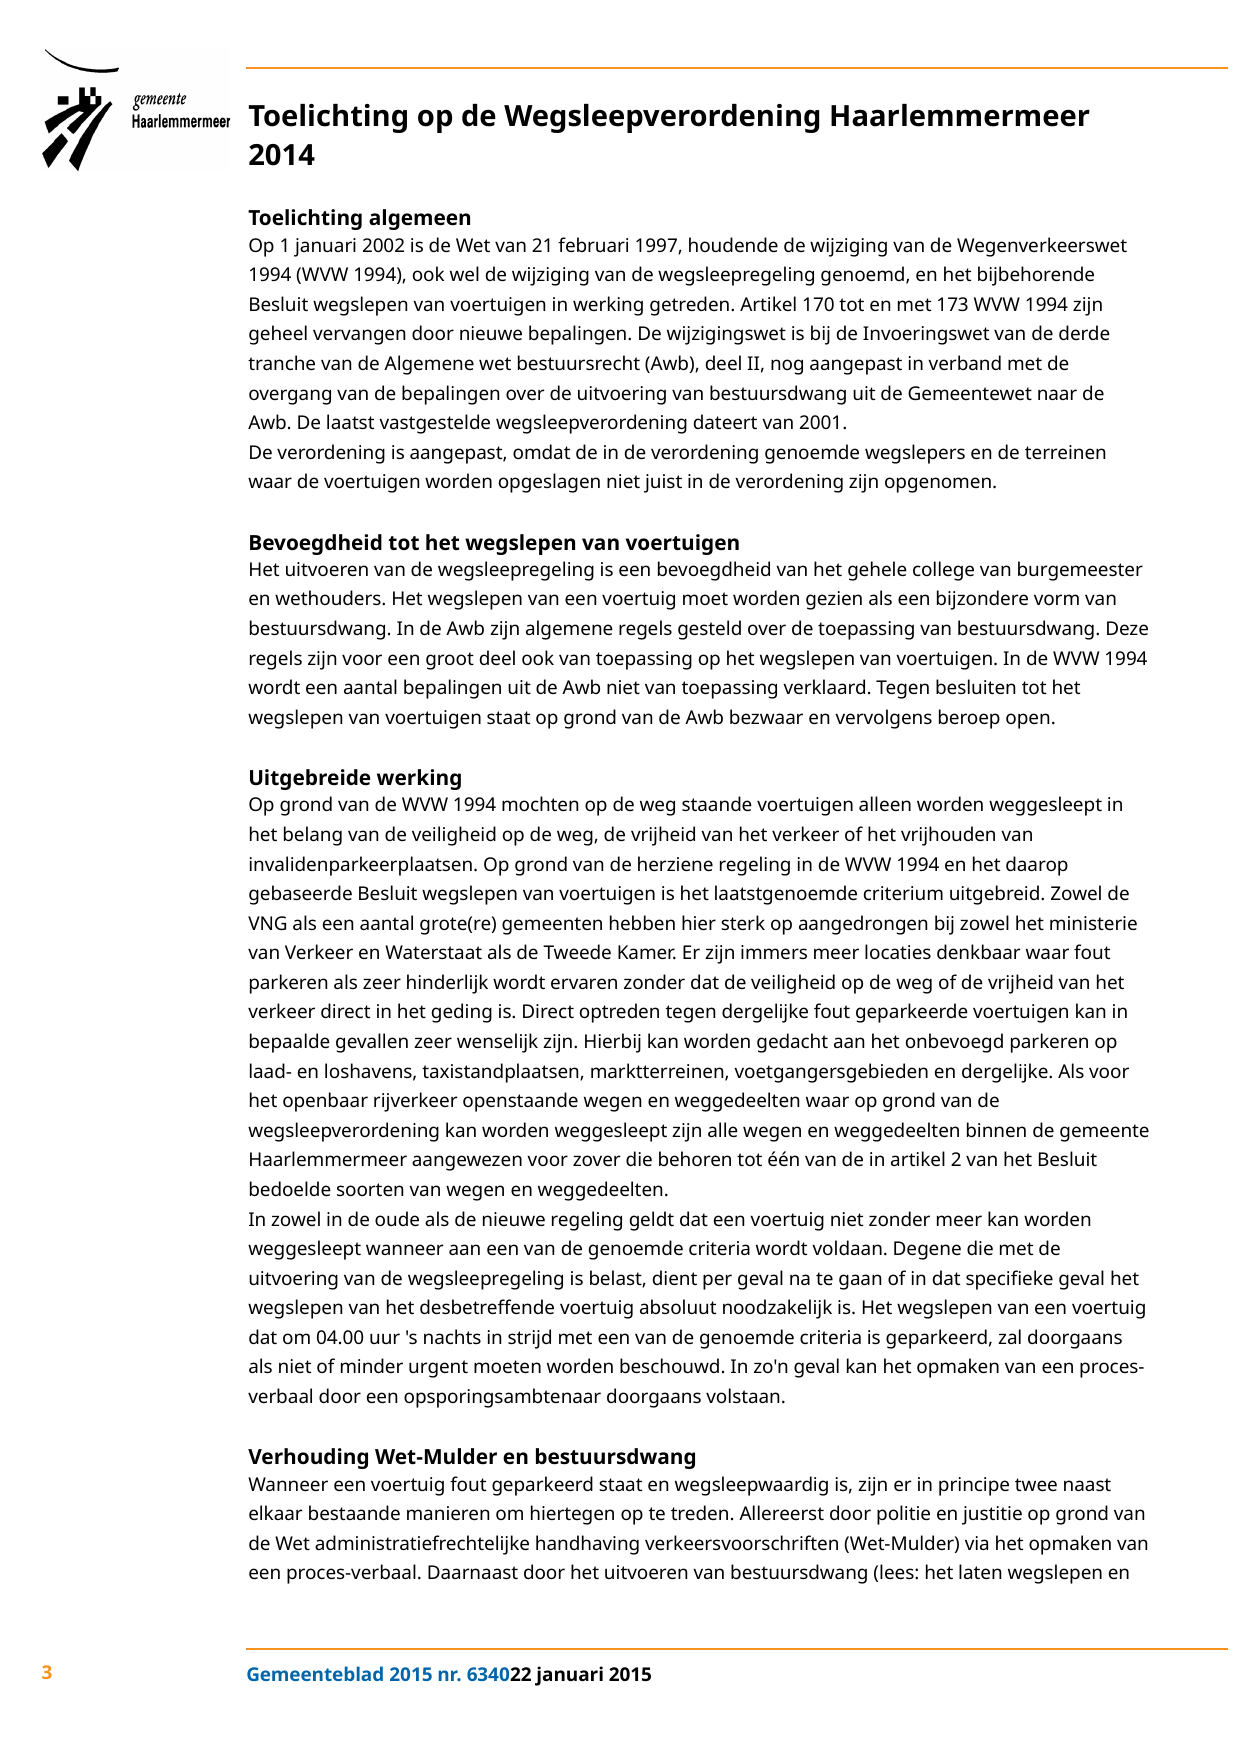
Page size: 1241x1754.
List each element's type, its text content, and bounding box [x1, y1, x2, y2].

text Op 1 januari 2002 is de Wet van 21 februari 1997, houdende de wijziging van de Wegenverkeerswet 1994 (WVW 1994), ook wel de wijziging van de wegsleepregeling genoemd, en het bijbehorende Besluit wegslepen van voertuigen in werking getreden. Artikel 170 tot en met 173 WVW 1994 zijn geheel vervangen door nieuwe bepalingen. De wijzigingswet is bij de Invoeringswet van de derde tranche van de Algemene wet bestuursrecht (Awb), deel II, nog aangepast in verband met de overgang van de bepalingen over de uitvoering van bestuursdwang uit de Gemeentewet naar de Awb. De laatst vastgestelde wegsleepverordening dateert van 2001. [248, 232, 1152, 435]
text Uitgebreide werking [248, 763, 1152, 792]
text Wanneer een voertuig fout geparkeerd staat en wegsleepwaardig is, zijn er in principe twee naast elkaar bestaande manieren om hiertegen op te treden. Allereerst door politie en justitie op grond van de Wet administratiefrechtelijke handhaving verkeersvoorschriften (Wet-Mulder) via het opmaken van een proces-verbaal. Daarnaast door het uitvoeren van bestuursdwang (lees: het laten wegslepen en [248, 1471, 1152, 1585]
text Op grond van de WVW 1994 mochten op de weg staande voertuigen alleen worden weggesleept in het belang van de veiligheid op de weg, de vrijheid van het verkeer of het vrijhouden van invalidenparkeerplaatsen. Op grond van de herziene regeling in de WVW 1994 en het daarop gebaseerde Besluit wegslepen van voertuigen is het laatstgenoemde criterium uitgebreid. Zowel de VNG als een aantal grote(re) gemeenten hebben hier sterk op aangedrongen bij zowel het ministerie van Verkeer en Waterstaat als de Tweede Kamer. Er zijn immers meer locaties denkbaar waar fout parkeren als zeer hinderlijk wordt ervaren zonder dat de veiligheid op de weg of de vrijheid van het verkeer direct in het geding is. Direct optreden tegen dergelijke fout geparkeerde voertuigen kan in bepaalde gevallen zeer wenselijk zijn. Hierbij kan worden gedacht aan het onbevoegd parkeren op laad- en loshavens, taxistandplaatsen, marktterreinen, voetgangersgebieden en dergelijke. Als voor het openbaar rijverkeer openstaande wegen en weggedeelten waar op grond van de wegsleepverordening kan worden weggesleept zijn alle wegen en weggedeelten binnen de gemeente Haarlemmermeer aangewezen voor zover die behoren tot één van de in artikel 2 van het Besluit bedoelde soorten van wegen en weggedeelten. [248, 792, 1152, 1202]
text Het uitvoeren van de wegsleepregeling is een bevoegdheid van het gehele college van burgemeester en wethouders. Het wegslepen van een voertuig moet worden gezien als een bijzondere vorm van bestuursdwang. In de Awb zijn algemene regels gesteld over de toepassing van bestuursdwang. Deze regels zijn voor een groot deel ook van toepassing op het wegslepen van voertuigen. In de WVW 1994 wordt een aantal bepalingen uit de Awb niet van toepassing verklaard. Tegen besluiten tot het wegslepen van voertuigen staat op grond van de Awb bezwaar en vervolgens beroep open. [248, 556, 1152, 730]
text In zowel in de oude als de nieuwe regeling geldt dat een voertuig niet zonder meer kan worden weggesleept wanneer aan een van de genoemde criteria wordt voldaan. Degene die met de uitvoering van de wegsleepregeling is belast, dient per geval na te gaan of in dat specifieke geval het wegslepen van het desbetreffende voertuig absoluut noodzakelijk is. Het wegslepen van een voertuig dat om 04.00 uur 's nachts in strijd met een van de genoemde criteria is geparkeerd, zal doorgaans als niet of minder urgent moeten worden beschouwd. In zo'n geval kan het opmaken van een proces-verbaal door een opsporingsambtenaar doorgaans volstaan. [248, 1206, 1152, 1409]
text Toelichting op de Wegsleepverordening Haarlemmermeer 2014 [248, 95, 1152, 174]
text Verhouding Wet-Mulder en bestuursdwang [248, 1442, 1152, 1471]
picture [41, 47, 231, 172]
text Toelichting algemeen [248, 203, 1152, 232]
text De verordening is aangepast, omdat de in de verordening genoemde wegslepers en de terreinen waar de voertuigen worden opgeslagen niet juist in de verordening zijn opgenomen. [248, 439, 1152, 494]
text Bevoegdheid tot het wegslepen van voertuigen [248, 528, 1152, 556]
